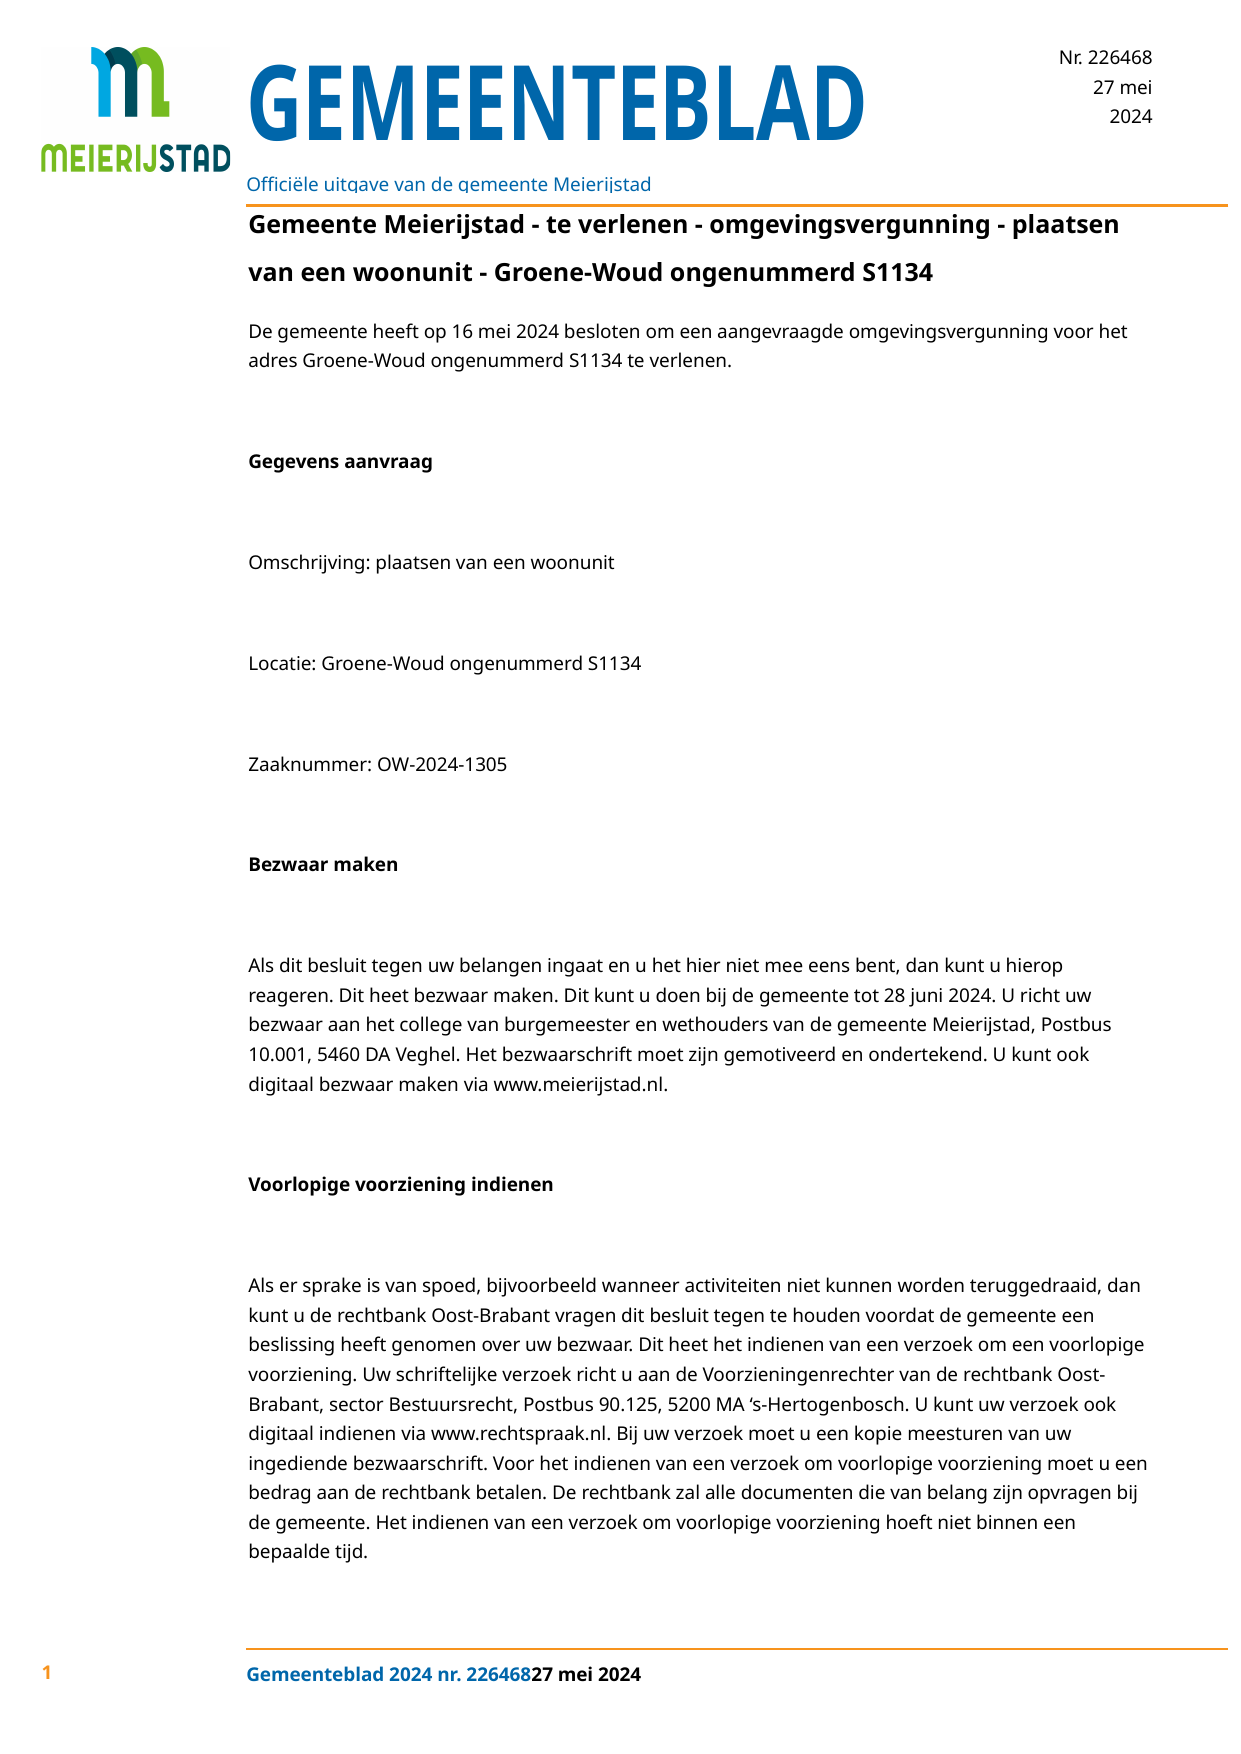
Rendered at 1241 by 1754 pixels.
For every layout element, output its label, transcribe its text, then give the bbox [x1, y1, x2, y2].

text Locatie: Groene-Woud ongenummerd S1134 [248, 650, 1152, 676]
text Gemeente Meierijstad - te verlenen - omgevingsvergunning - plaatsen van een woonunit - Groene-Woud ongenummerd S1134 [248, 207, 1152, 288]
text De gemeente heeft op 16 mei 2024 besloten om een aangevraagde omgevingsvergunning voor het adres Groene-Woud ongenummerd S1134 te verlenen. [248, 318, 1152, 373]
text Als er sprake is van spoed, bijvoorbeeld wanneer activiteiten niet kunnen worden teruggedraaid, dan kunt u de rechtbank Oost-Brabant vragen dit besluit tegen te houden voordat de gemeente een beslissing heeft genomen over uw bezwaar. Dit heet het indienen van een verzoek om een voorlopige voorziening. Uw schriftelijke verzoek richt u aan de Voorzieningenrechter van de rechtbank Oost-Brabant, sector Bestuursrecht, Postbus 90.125, 5200 MA ‘s-Hertogenbosch. U kunt uw verzoek ook digitaal indienen via www.rechtspraak.nl. Bij uw verzoek moet u een kopie meesturen van uw ingediende bezwaarschrift. Voor het indienen van een verzoek om voorlopige voorziening moet u een bedrag aan de rechtbank betalen. De rechtbank zal alle documenten die van belang zijn opvragen bij de gemeente. Het indienen van een verzoek om voorlopige voorziening hoeft niet binnen een bepaalde tijd. [248, 1272, 1152, 1564]
text Voorlopige voorziening indienen [248, 1172, 1152, 1197]
text Zaaknummer: OW-2024-1305 [248, 751, 1152, 777]
picture [41, 47, 231, 172]
text Als dit besluit tegen uw belangen ingaat en u het hier niet mee eens bent, dan kunt u hierop reageren. Dit heet bezwaar maken. Dit kunt u doen bij de gemeente tot 28 juni 2024. U richt uw bezwaar aan het college van burgemeester en wethouders van de gemeente Meierijstad, Postbus 10.001, 5460 DA Veghel. Het bezwaarschrift moet zijn gemotiveerd en ondertekend. U kunt ook digitaal bezwaar maken via www.meierijstad.nl. [248, 952, 1152, 1097]
text Bezwaar maken [248, 852, 1152, 877]
text Gegevens aanvraag [248, 448, 1152, 474]
text Omschrijving: plaatsen van een woonunit [248, 549, 1152, 575]
